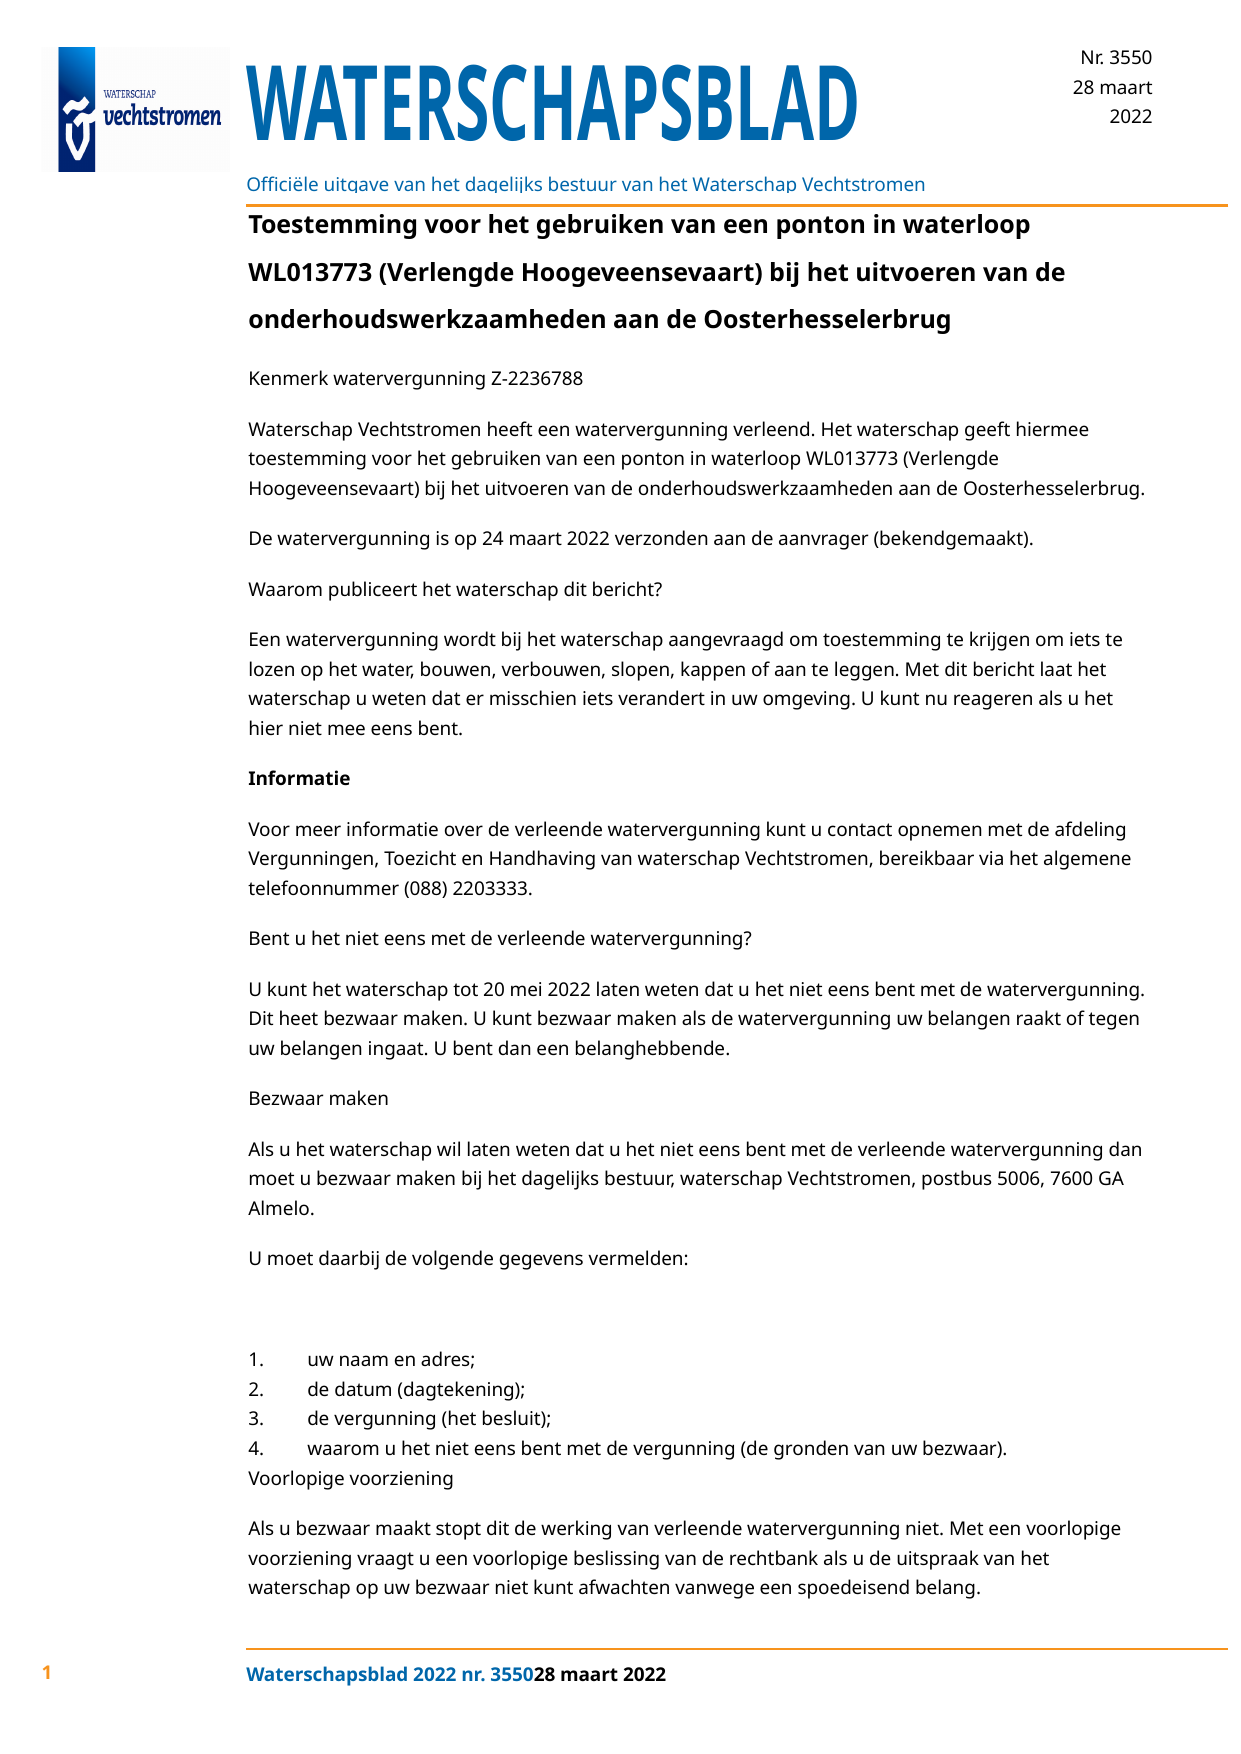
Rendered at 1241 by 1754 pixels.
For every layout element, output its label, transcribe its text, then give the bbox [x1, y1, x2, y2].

list uw naam en adres; [248, 1346, 1152, 1372]
text Informatie [248, 766, 1152, 791]
list de datum (dagtekening); [248, 1376, 1152, 1402]
text U kunt het waterschap tot 20 mei 2022 laten weten dat u het niet eens bent met de watervergunning. Dit heet bezwaar maken. U kunt bezwaar maken als de watervergunning uw belangen raakt of tegen uw belangen ingaat. U bent dan een belanghebbende. [248, 976, 1152, 1061]
list waarom u het niet eens bent met de vergunning (de gronden van uw bezwaar). [248, 1435, 1152, 1461]
text Bezwaar maken [248, 1086, 1152, 1111]
text Voorlopige voorziening [248, 1465, 1152, 1490]
list de vergunning (het besluit); [248, 1406, 1152, 1431]
text De watervergunning is op 24 maart 2022 verzonden aan de aanvrager (bekendgemaakt). [248, 526, 1152, 551]
text Voor meer informatie over de verleende watervergunning kunt u contact opnemen met de afdeling Vergunningen, Toezicht en Handhaving van waterschap Vechtstromen, bereikbaar via het algemene telefoonnummer (088) 2203333. [248, 816, 1152, 901]
text Als u bezwaar maakt stopt dit de werking van verleende watervergunning niet. Met een voorlopige voorziening vraagt u een voorlopige beslissing van de rechtbank als u de uitspraak van het waterschap op uw bezwaar niet kunt afwachten vanwege een spoedeisend belang. [248, 1515, 1152, 1600]
picture [41, 47, 231, 172]
text Toestemming voor het gebruiken van een ponton in waterloop WL013773 (Verlengde Hoogeveensevaart) bij het uitvoeren van de onderhoudswerkzaamheden aan de Oosterhesselerbrug [248, 207, 1152, 336]
text Waterschap Vechtstromen heeft een watervergunning verleend. Het waterschap geeft hiermee toestemming voor het gebruiken van een ponton in waterloop WL013773 (Verlengde Hoogeveensevaart) bij het uitvoeren van de onderhoudswerkzaamheden aan de Oosterhesselerbrug. [248, 416, 1152, 501]
text Als u het waterschap wil laten weten dat u het niet eens bent met de verleende watervergunning dan moet u bezwaar maken bij het dagelijks bestuur, waterschap Vechtstromen, postbus 5006, 7600 GA Almelo. [248, 1136, 1152, 1221]
text Kenmerk watervergunning Z-2236788 [248, 366, 1152, 391]
text Bent u het niet eens met de verleende watervergunning? [248, 926, 1152, 951]
text U moet daarbij de volgende gegevens vermelden: [248, 1246, 1152, 1271]
text Een watervergunning wordt bij het waterschap aangevraagd om toestemming te krijgen om iets te lozen op het water, bouwen, verbouwen, slopen, kappen of aan te leggen. Met dit bericht laat het waterschap u weten dat er misschien iets verandert in uw omgeving. U kunt nu reageren als u het hier niet mee eens bent. [248, 626, 1152, 741]
text Waarom publiceert het waterschap dit bericht? [248, 576, 1152, 602]
